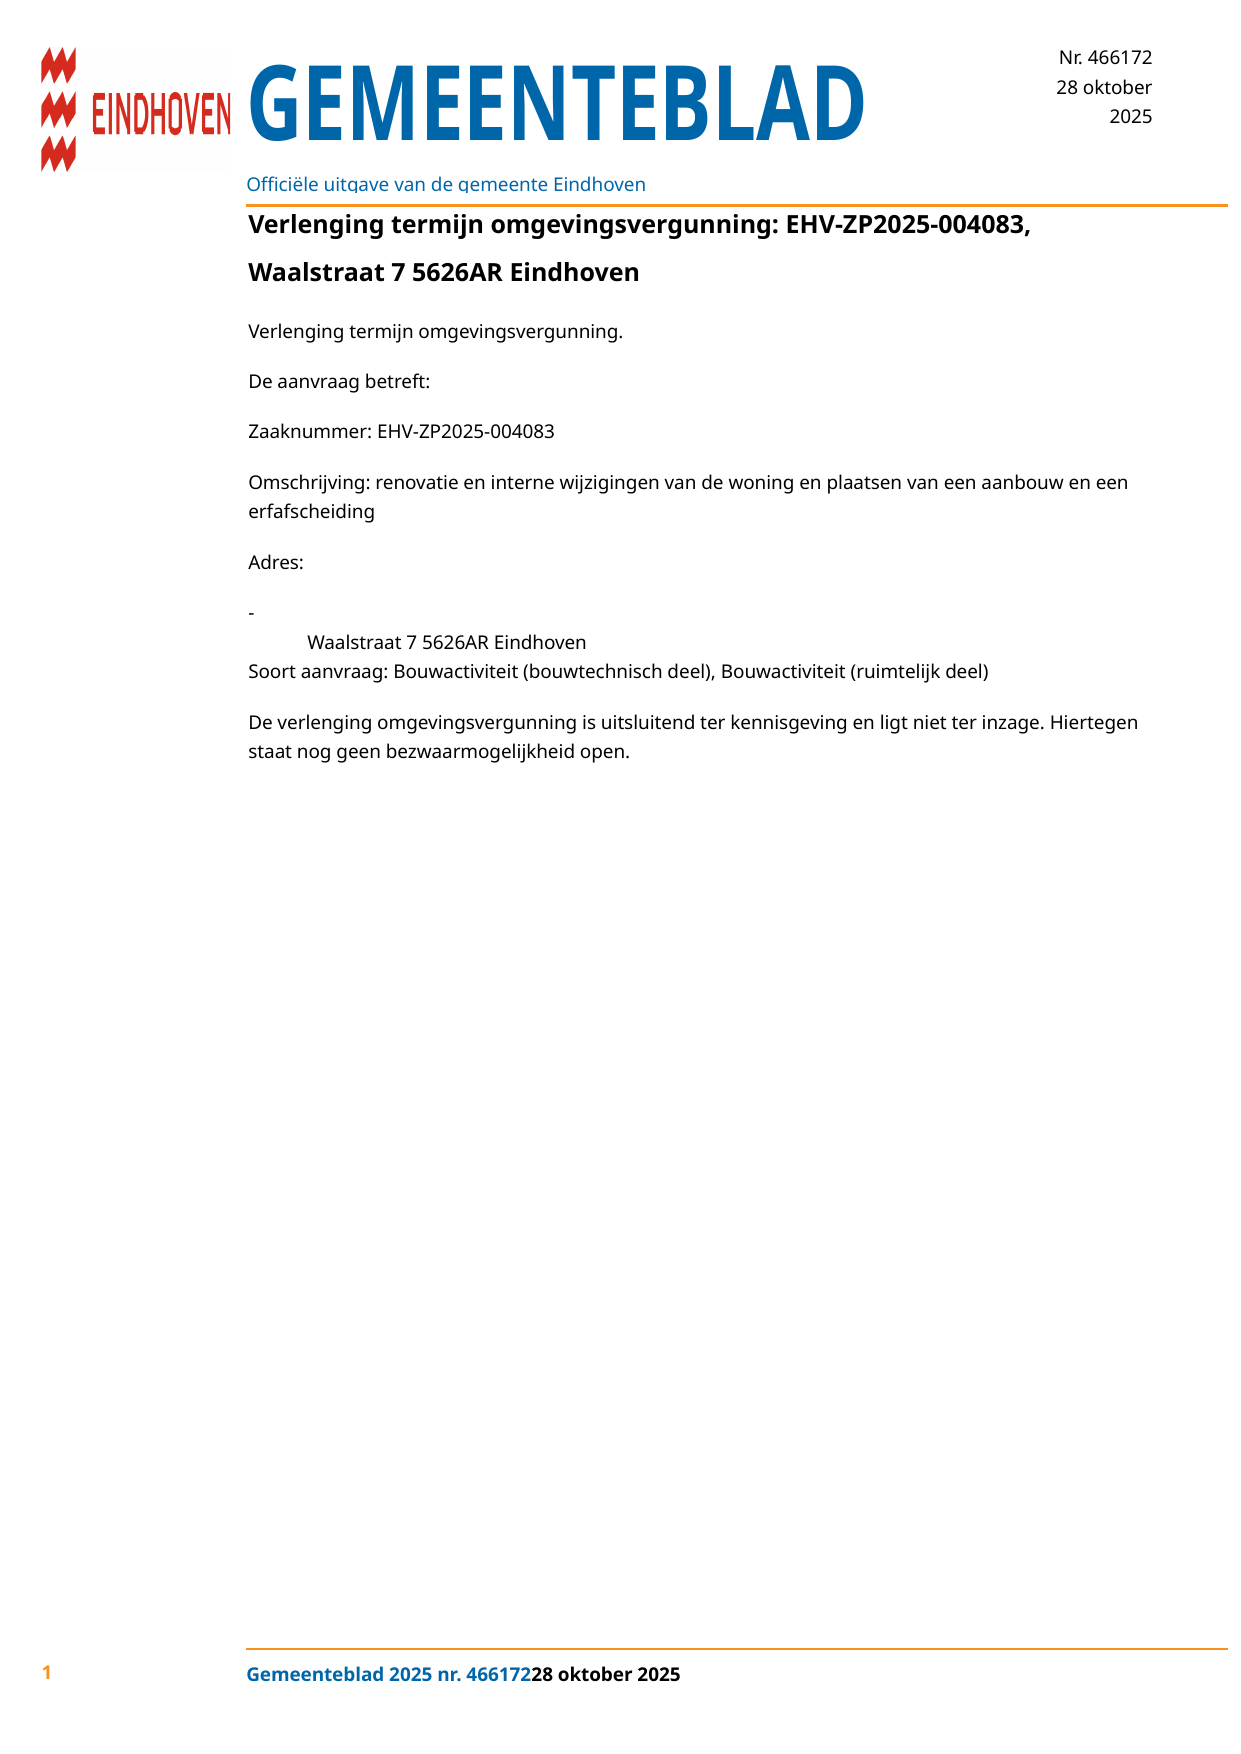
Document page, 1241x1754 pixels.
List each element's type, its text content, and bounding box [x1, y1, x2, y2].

picture [41, 47, 231, 172]
text Adres: [248, 549, 1152, 575]
text De aanvraag betreft: [248, 368, 1152, 394]
text Zaaknummer: EHV-ZP2025-004083 [248, 419, 1152, 444]
text De verlenging omgevingsvergunning is uitsluitend ter kennisgeving en ligt niet ter inzage. Hiertegen staat nog geen bezwaarmogelijkheid open. [248, 709, 1152, 764]
list Waalstraat 7 5626AR Eindhoven [248, 629, 1152, 655]
text Verlenging termijn omgevingsvergunning. [248, 318, 1152, 344]
text Omschrijving: renovatie en interne wijzigingen van de woning en plaatsen van een aanbouw en een erfafscheiding [248, 469, 1152, 524]
text Verlenging termijn omgevingsvergunning: EHV-ZP2025-004083, Waalstraat 7 5626AR Eindhoven [248, 207, 1152, 288]
text Soort aanvraag: Bouwactiviteit (bouwtechnisch deel), Bouwactiviteit (ruimtelijk deel) [248, 659, 1152, 684]
